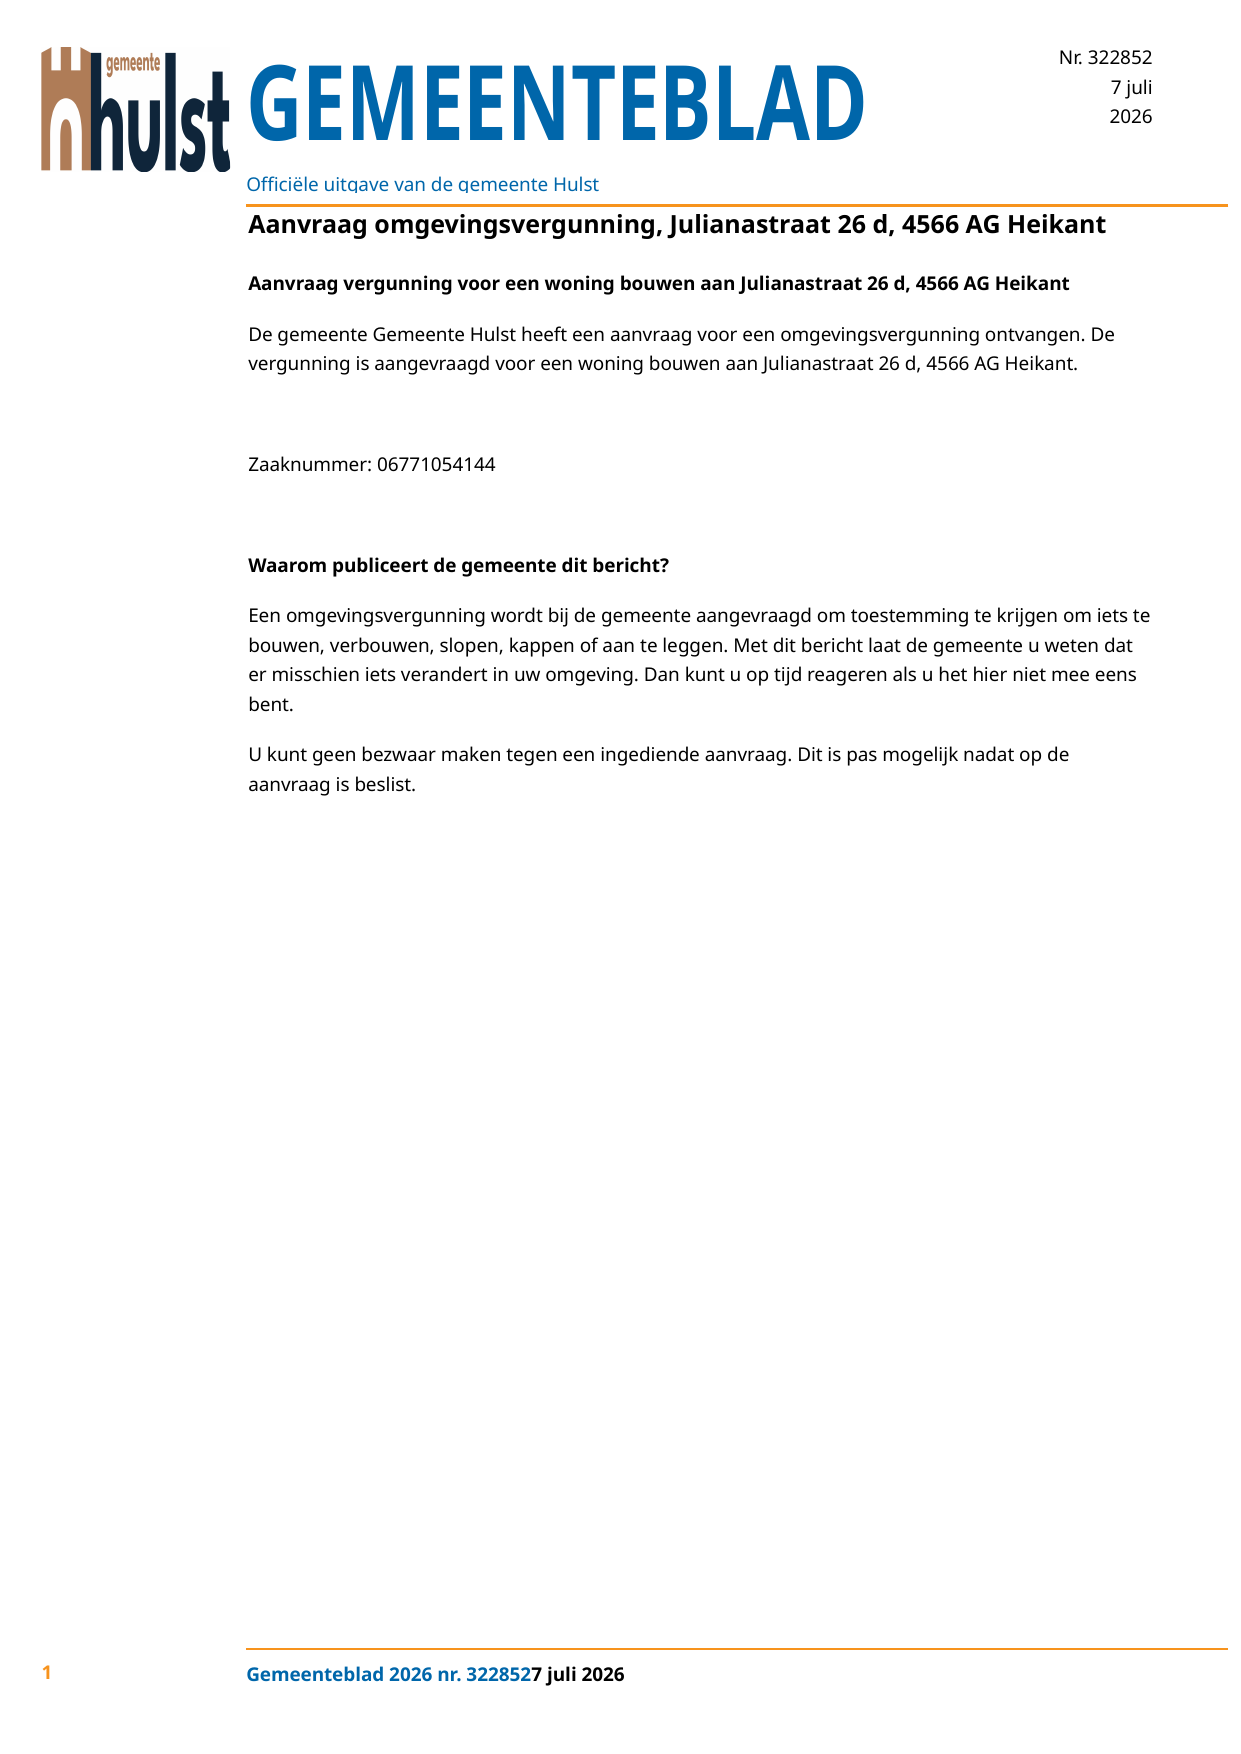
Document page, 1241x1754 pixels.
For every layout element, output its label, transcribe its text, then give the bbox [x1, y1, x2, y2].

text Een omgevingsvergunning wordt bij de gemeente aangevraagd om toestemming te krijgen om iets te bouwen, verbouwen, slopen, kappen of aan te leggen. Met dit bericht laat de gemeente u weten dat er misschien iets verandert in uw omgeving. Dan kunt u op tijd reageren als u het hier niet mee eens bent. [248, 602, 1152, 717]
text De gemeente Gemeente Hulst heeft een aanvraag voor een omgevingsvergunning ontvangen. De vergunning is aangevraagd voor een woning bouwen aan Julianastraat 26 d, 4566 AG Heikant. [248, 321, 1152, 376]
picture [41, 47, 231, 172]
text Aanvraag omgevingsvergunning, Julianastraat 26 d, 4566 AG Heikant [248, 207, 1152, 241]
text Aanvraag vergunning voor een woning bouwen aan Julianastraat 26 d, 4566 AG Heikant [248, 270, 1152, 296]
text Waarom publiceert de gemeente dit bericht? [248, 552, 1152, 578]
text U kunt geen bezwaar maken tegen een ingediende aanvraag. Dit is pas mogelijk nadat op de aanvraag is beslist. [248, 742, 1152, 797]
text Zaaknummer: 06771054144 [248, 451, 1152, 477]
